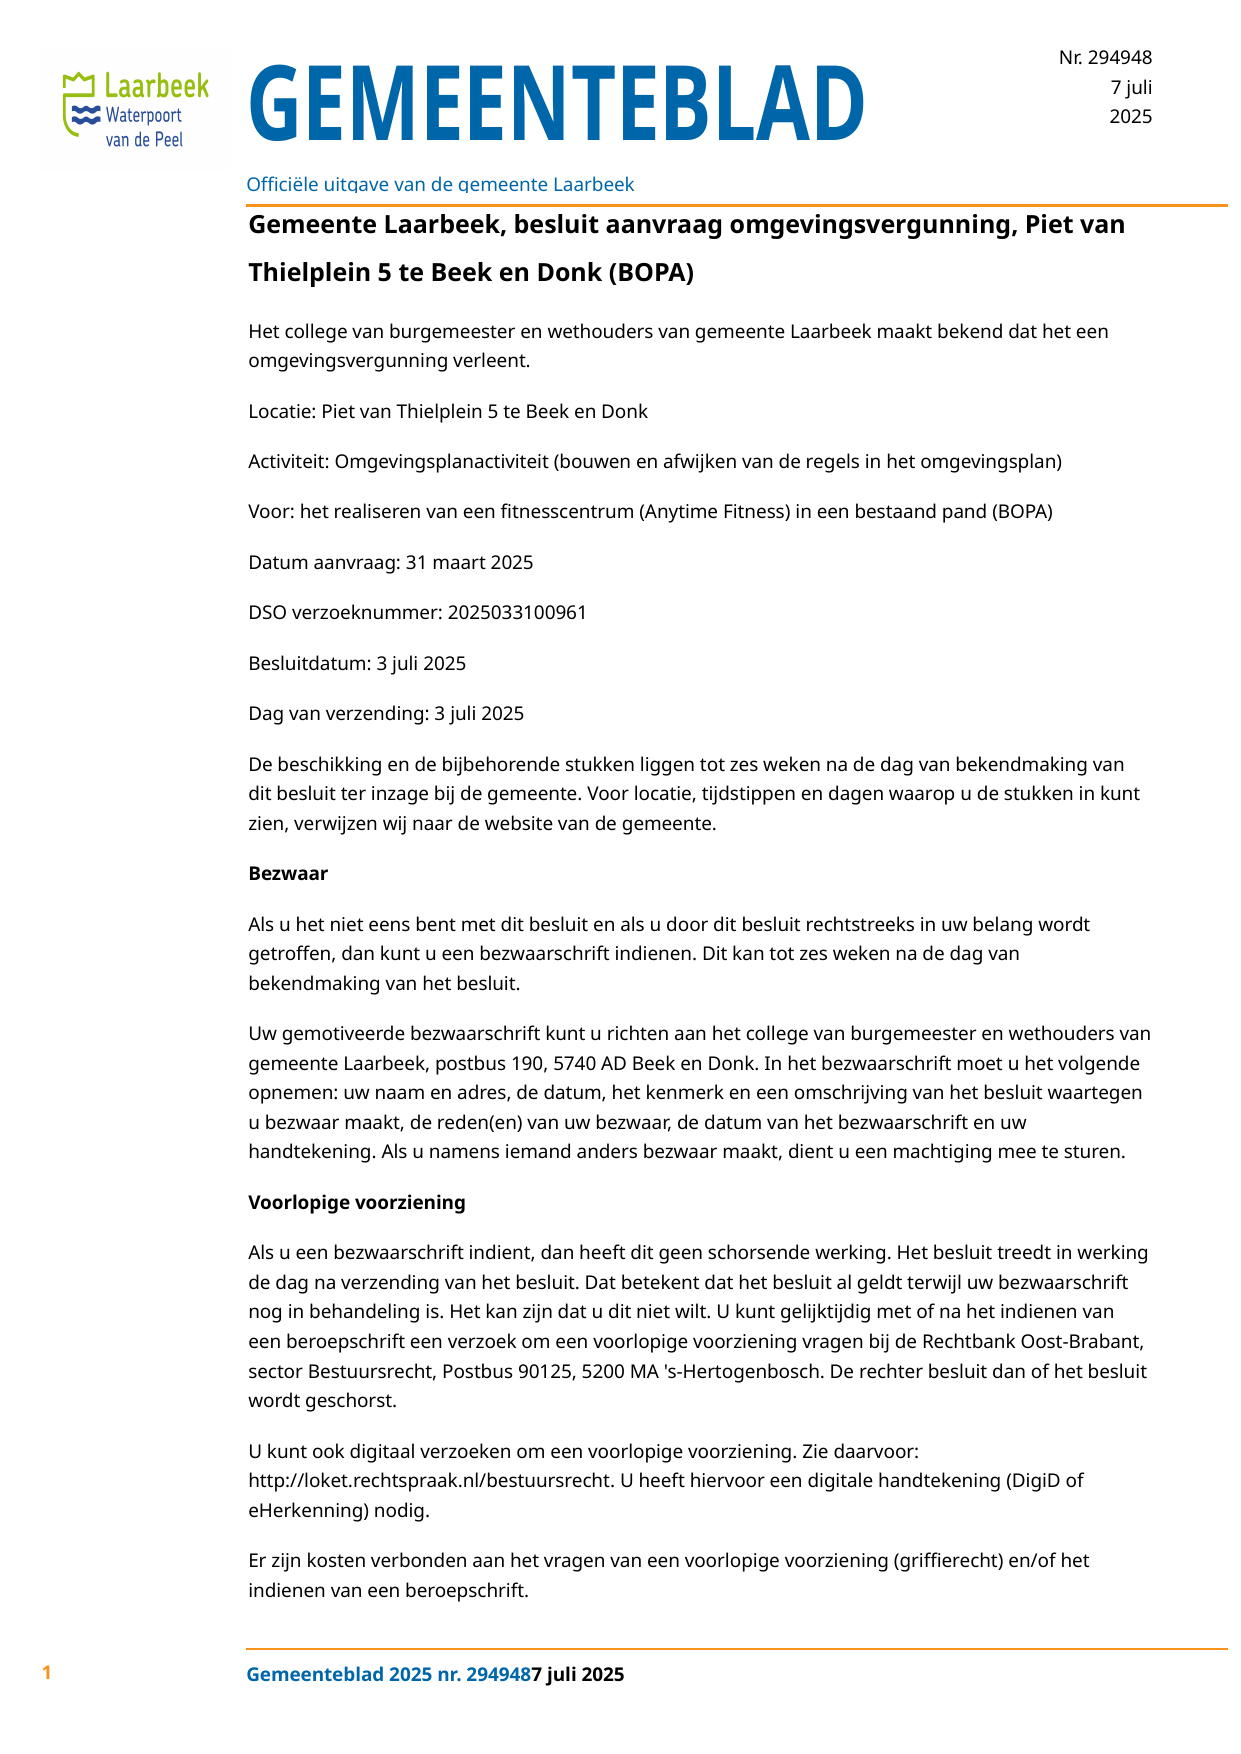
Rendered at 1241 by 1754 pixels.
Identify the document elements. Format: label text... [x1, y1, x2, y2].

text DSO verzoeknummer: 2025033100961 [248, 599, 1152, 625]
text Voorlopige voorziening [248, 1189, 1152, 1215]
text Datum aanvraag: 31 maart 2025 [248, 549, 1152, 575]
picture [41, 47, 231, 172]
text Er zijn kosten verbonden aan het vragen van een voorlopige voorziening (griffierecht) en/of het indienen van een beroepschrift. [248, 1547, 1152, 1603]
text Activiteit: Omgevingsplanactiviteit (bouwen en afwijken van de regels in het omgevingsplan) [248, 448, 1152, 474]
text Dag van verzending: 3 juli 2025 [248, 700, 1152, 726]
text Besluitdatum: 3 juli 2025 [248, 650, 1152, 676]
text Als u het niet eens bent met dit besluit en als u door dit besluit rechtstreeks in uw belang wordt getroffen, dan kunt u een bezwaarschrift indienen. Dit kan tot zes weken na de dag van bekendmaking van het besluit. [248, 911, 1152, 996]
text Het college van burgemeester en wethouders van gemeente Laarbeek maakt bekend dat het een omgevingsvergunning verleent. [248, 318, 1152, 373]
text Bezwaar [248, 860, 1152, 886]
text Uw gemotiveerde bezwaarschrift kunt u richten aan het college van burgemeester en wethouders van gemeente Laarbeek, postbus 190, 5740 AD Beek en Donk. In het bezwaarschrift moet u het volgende opnemen: uw naam en adres, de datum, het kenmerk en een omschrijving van het besluit waartegen u bezwaar maakt, de reden(en) van uw bezwaar, de datum van het bezwaarschrift en uw handtekening. Als u namens iemand anders bezwaar maakt, dient u een machtiging mee te sturen. [248, 1020, 1152, 1164]
text De beschikking en de bijbehorende stukken liggen tot zes weken na de dag van bekendmaking van dit besluit ter inzage bij de gemeente. Voor locatie, tijdstippen en dagen waarop u de stukken in kunt zien, verwijzen wij naar de website van de gemeente. [248, 751, 1152, 836]
text Voor: het realiseren van een fitnesscentrum (Anytime Fitness) in een bestaand pand (BOPA) [248, 499, 1152, 524]
text Locatie: Piet van Thielplein 5 te Beek en Donk [248, 398, 1152, 424]
text Als u een bezwaarschrift indient, dan heeft dit geen schorsende werking. Het besluit treedt in werking de dag na verzending van het besluit. Dat betekent dat het besluit al geldt terwijl uw bezwaarschrift nog in behandeling is. Het kan zijn dat u dit niet wilt. U kunt gelijktijdig met of na het indienen van een beroepschrift een verzoek om een voorlopige voorziening vragen bij de Rechtbank Oost-Brabant, sector Bestuursrecht, Postbus 90125, 5200 MA 's‑Hertogenbosch. De rechter besluit dan of het besluit wordt geschorst. [248, 1239, 1152, 1413]
text U kunt ook digitaal verzoeken om een voorlopige voorziening. Zie daarvoor: http://loket.rechtspraak.nl/bestuursrecht. U heeft hiervoor een digitale handtekening (DigiD of eHerkenning) nodig. [248, 1438, 1152, 1523]
text Gemeente Laarbeek, besluit aanvraag omgevingsvergunning, Piet van Thielplein 5 te Beek en Donk (BOPA) [248, 207, 1152, 288]
